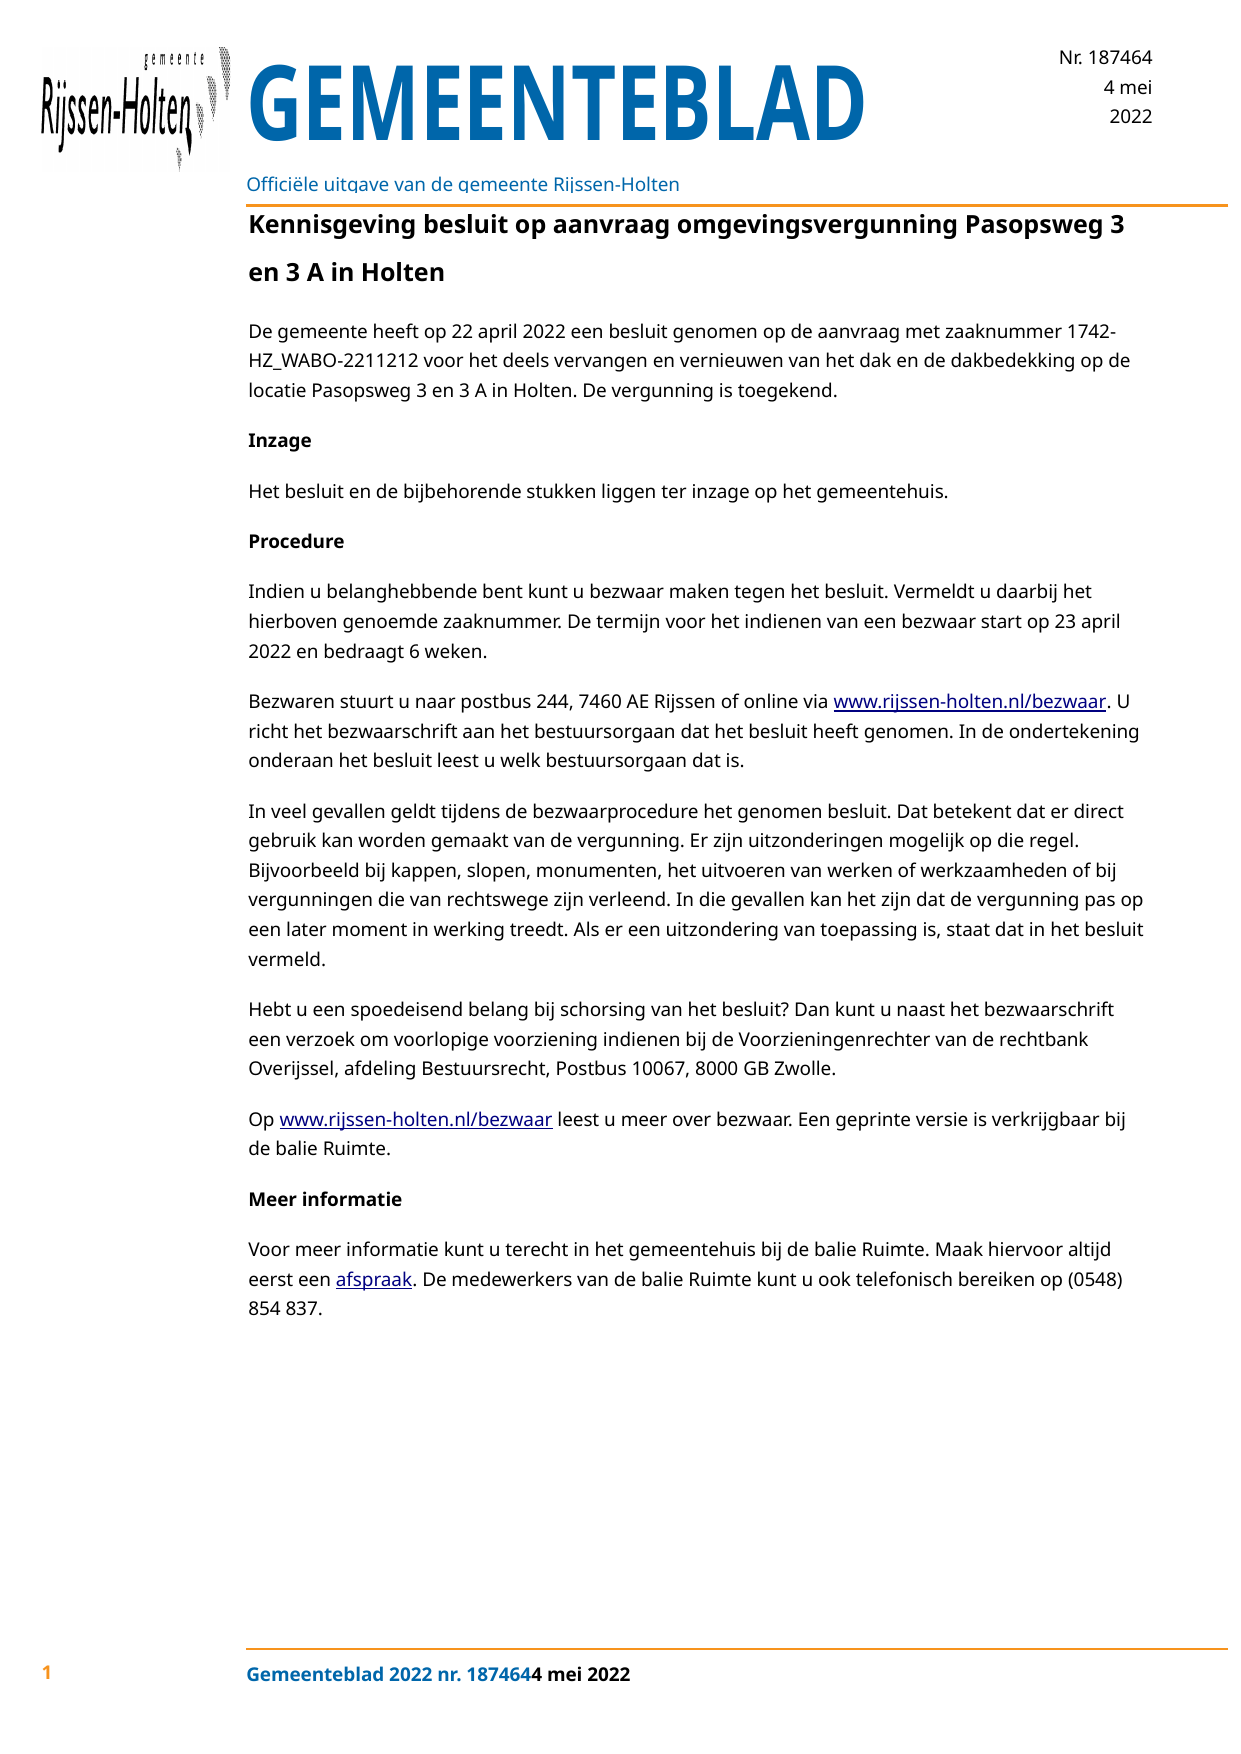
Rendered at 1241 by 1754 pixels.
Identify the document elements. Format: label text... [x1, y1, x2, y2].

picture [41, 47, 231, 172]
text Inzage [248, 427, 1152, 453]
text Hebt u een spoedeisend belang bij schorsing van het besluit? Dan kunt u naast het bezwaarschrift een verzoek om voorlopige voorziening indienen bij de Voorzieningenrechter van de rechtbank Overijssel, afdeling Bestuursrecht, Postbus 10067, 8000 GB Zwolle. [248, 996, 1152, 1081]
text Procedure [248, 528, 1152, 554]
text Indien u belanghebbende bent kunt u bezwaar maken tegen het besluit. Vermeldt u daarbij het hierboven genoemde zaaknummer. De termijn voor het indienen van een bezwaar start op 23 april 2022 en bedraagt 6 weken. [248, 579, 1152, 664]
text De gemeente heeft op 22 april 2022 een besluit genomen op de aanvraag met zaaknummer 1742-HZ_WABO-2211212 voor het deels vervangen en vernieuwen van het dak en de dakbedekking op de locatie Pasopsweg 3 en 3 A in Holten. De vergunning is toegekend. [248, 318, 1152, 403]
text Bezwaren stuurt u naar postbus 244, 7460 AE Rijssen of online via www.rijssen-holten.nl/bezwaar. U richt het bezwaarschrift aan het bestuursorgaan dat het besluit heeft genomen. In de ondertekening onderaan het besluit leest u welk bestuursorgaan dat is. [248, 688, 1152, 773]
text In veel gevallen geldt tijdens de bezwaarprocedure het genomen besluit. Dat betekent dat er direct gebruik kan worden gemaakt van de vergunning. Er zijn uitzonderingen mogelijk op die regel. Bijvoorbeeld bij kappen, slopen, monumenten, het uitvoeren van werken of werkzaamheden of bij vergunningen die van rechtswege zijn verleend. In die gevallen kan het zijn dat de vergunning pas op een later moment in werking treedt. Als er een uitzondering van toepassing is, staat dat in het besluit vermeld. [248, 798, 1152, 972]
text Kennisgeving besluit op aanvraag omgevingsvergunning Pasopsweg 3 en 3 A in Holten [248, 207, 1152, 288]
text Voor meer informatie kunt u terecht in het gemeentehuis bij de balie Ruimte. Maak hiervoor altijd eerst een afspraak. De medewerkers van de balie Ruimte kunt u ook telefonisch bereiken op (0548) 854 837. [248, 1236, 1152, 1321]
text Op www.rijssen-holten.nl/bezwaar leest u meer over bezwaar. Een geprinte versie is verkrijgbaar bij de balie Ruimte. [248, 1106, 1152, 1161]
text Het besluit en de bijbehorende stukken liggen ter inzage op het gemeentehuis. [248, 478, 1152, 504]
text Meer informatie [248, 1186, 1152, 1212]
